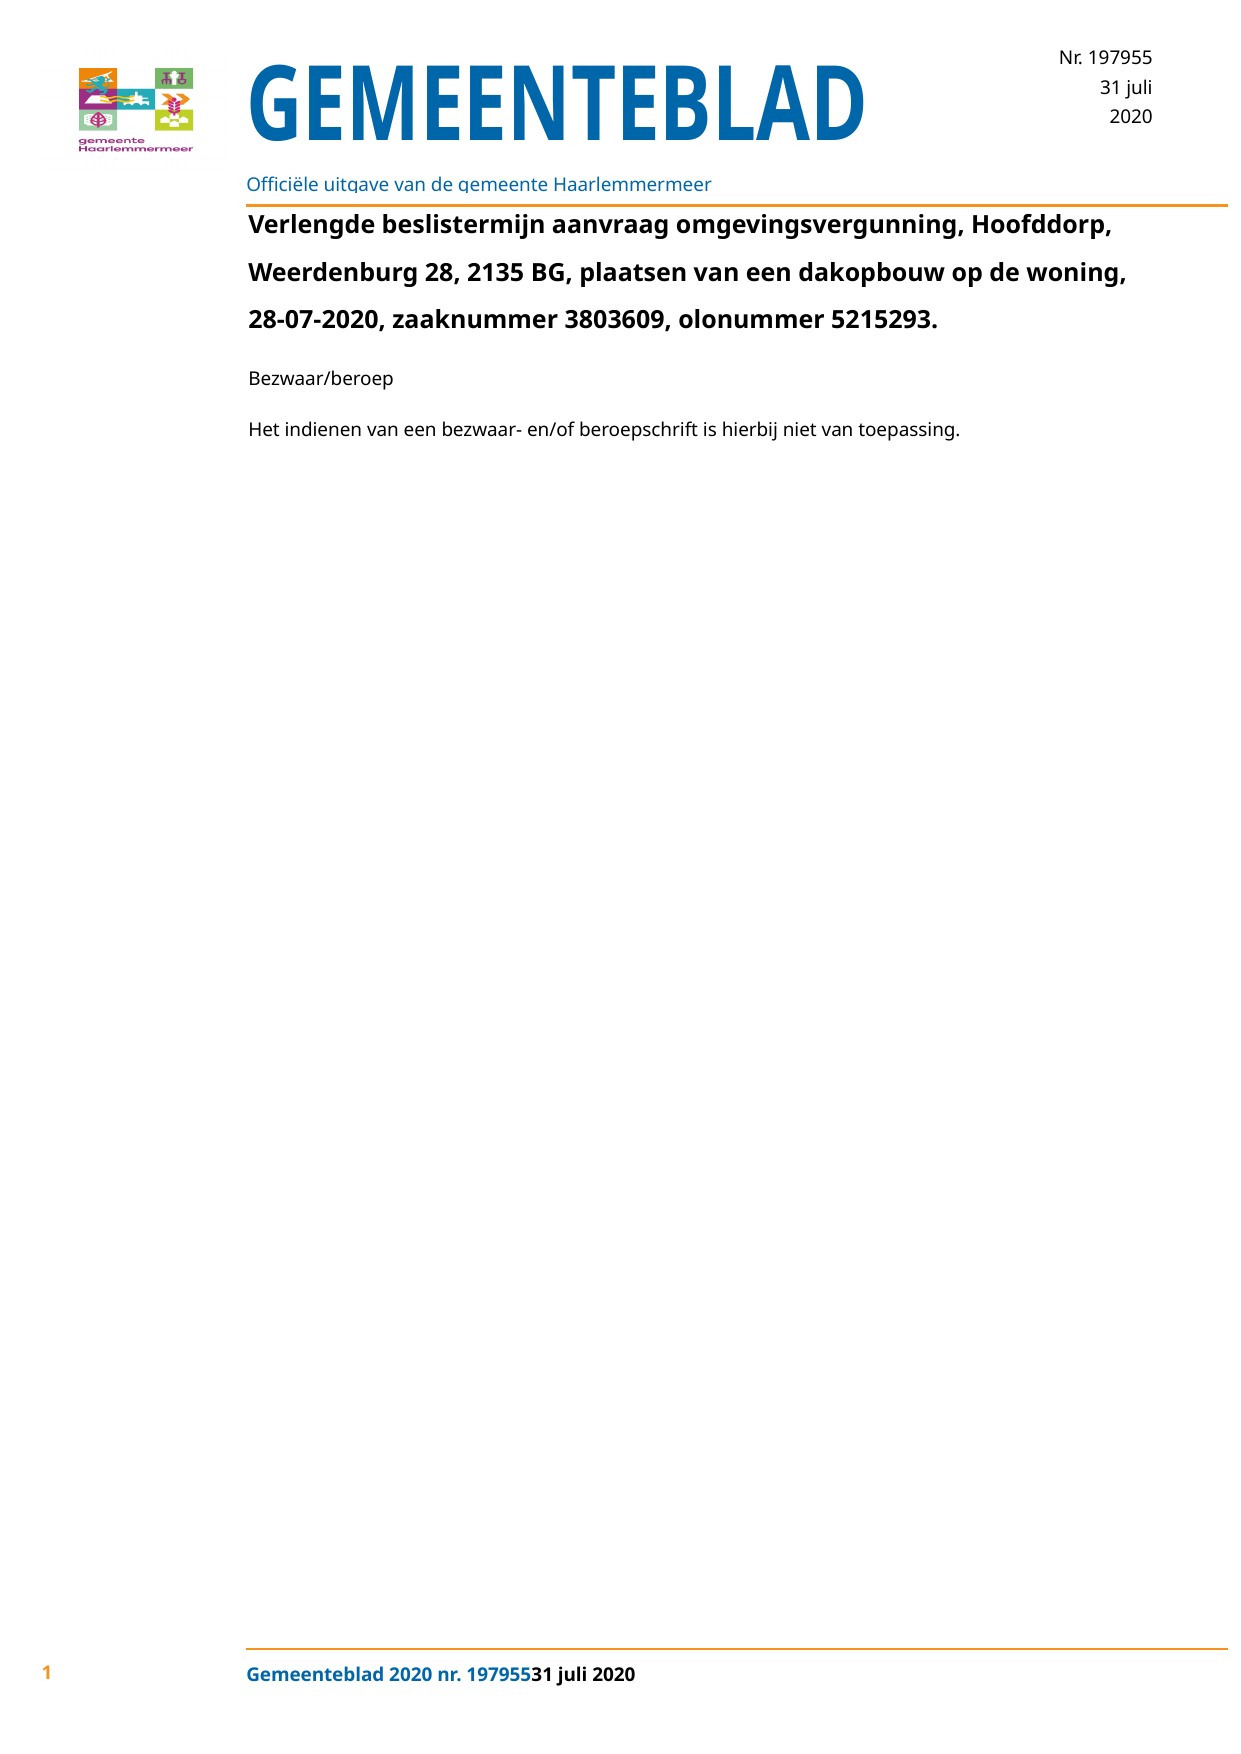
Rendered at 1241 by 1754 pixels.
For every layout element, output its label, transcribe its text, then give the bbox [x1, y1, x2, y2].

text Bezwaar/beroep [248, 366, 1152, 391]
text Het indienen van een bezwaar- en/of beroepschrift is hierbij niet van toepassing. [248, 416, 1152, 442]
text Verlengde beslistermijn aanvraag omgevingsvergunning, Hoofddorp, Weerdenburg 28, 2135 BG, plaatsen van een dakopbouw op de woning, 28-07-2020, zaaknummer 3803609, olonummer 5215293. [248, 207, 1152, 336]
picture [41, 47, 231, 172]
